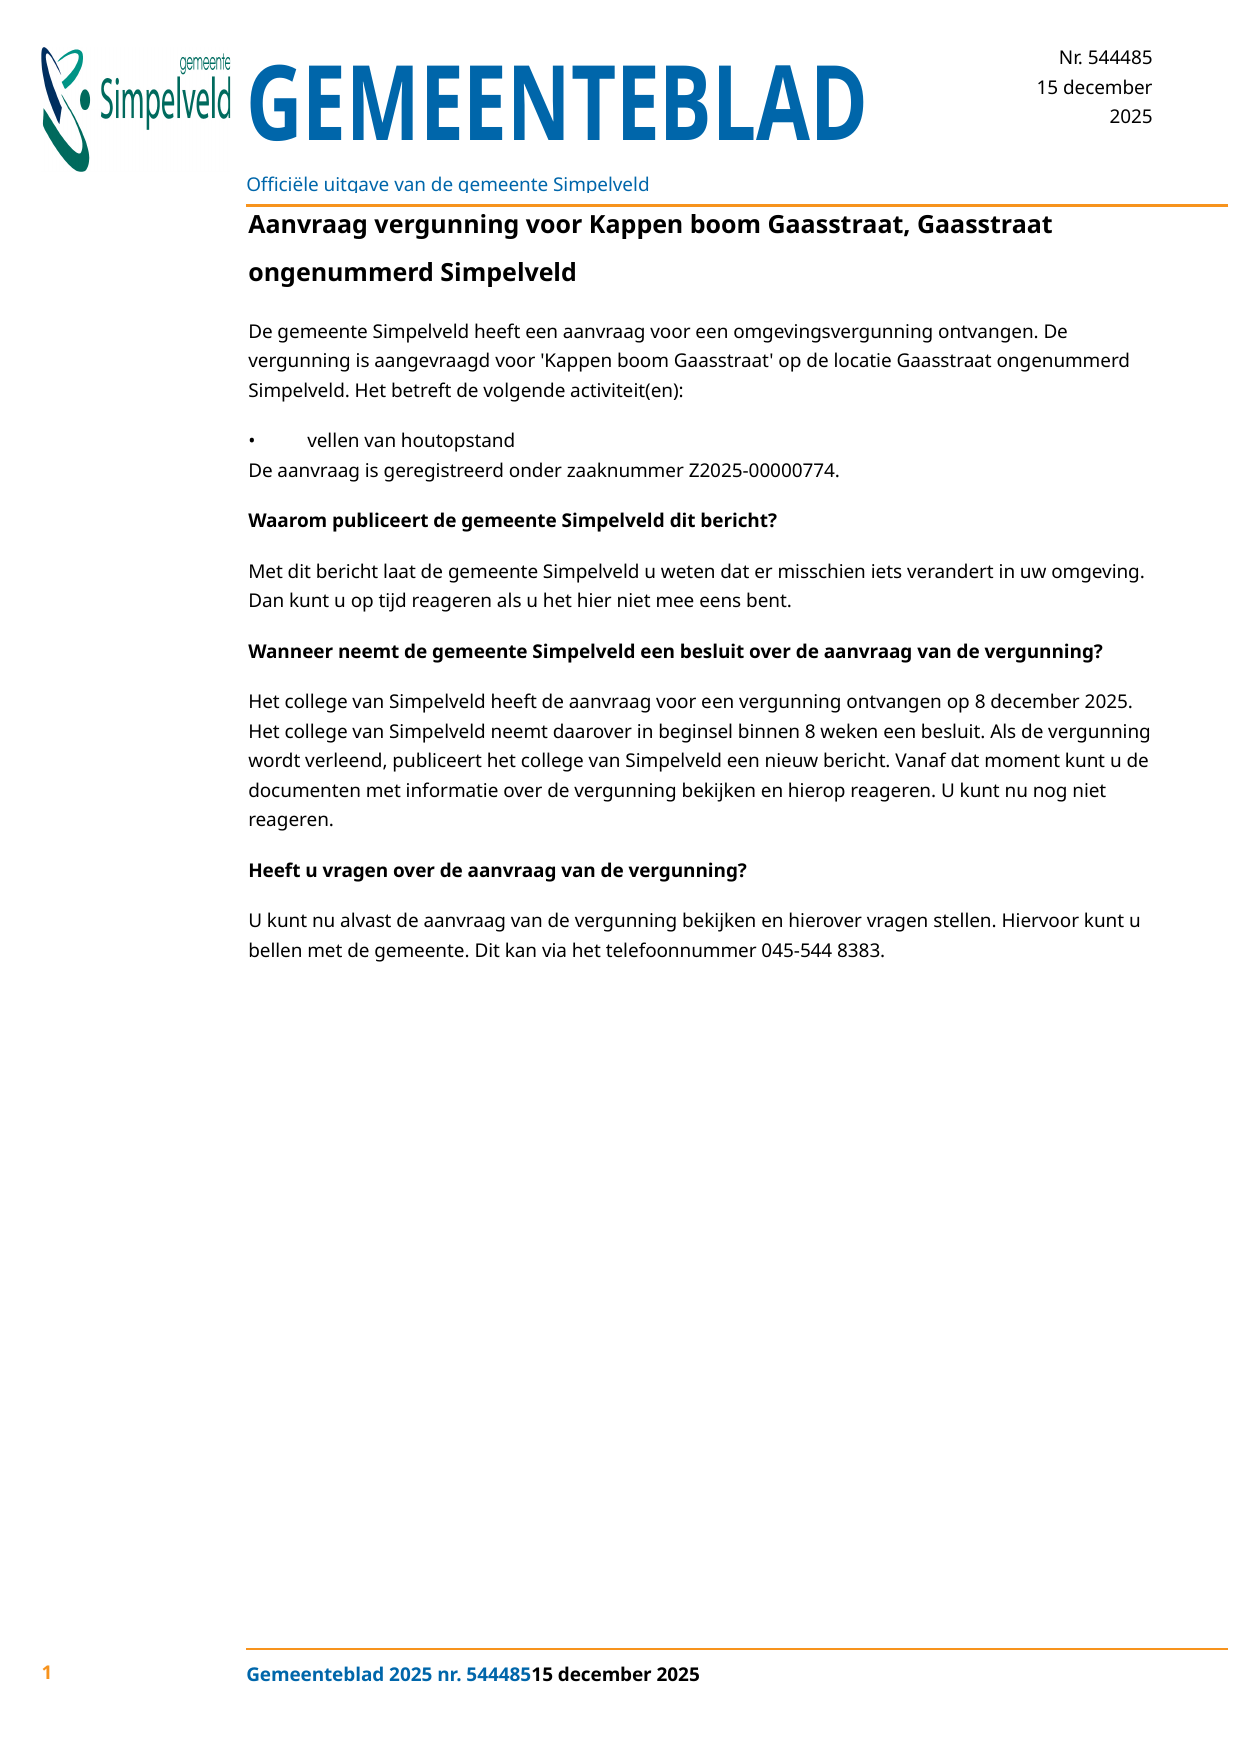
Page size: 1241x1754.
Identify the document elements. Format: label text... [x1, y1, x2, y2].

text Heeft u vragen over de aanvraag van de vergunning? [248, 857, 1152, 883]
picture [41, 47, 231, 172]
text Het college van Simpelveld heeft de aanvraag voor een vergunning ontvangen op 8 december 2025. Het college van Simpelveld neemt daarover in beginsel binnen 8 weken een besluit. Als de vergunning wordt verleend, publiceert het college van Simpelveld een nieuw bericht. Vanaf dat moment kunt u de documenten met informatie over de vergunning bekijken en hierop reageren. U kunt nu nog niet reageren. [248, 688, 1152, 832]
list vellen van houtopstand [248, 427, 1152, 453]
text U kunt nu alvast de aanvraag van de vergunning bekijken en hierover vragen stellen. Hiervoor kunt u bellen met de gemeente. Dit kan via het telefoonnummer 045-544 8383. [248, 907, 1152, 963]
text Waarom publiceert de gemeente Simpelveld dit bericht? [248, 507, 1152, 533]
text Wanneer neemt de gemeente Simpelveld een besluit over de aanvraag van de vergunning? [248, 638, 1152, 664]
text De gemeente Simpelveld heeft een aanvraag voor een omgevingsvergunning ontvangen. De vergunning is aangevraagd voor 'Kappen boom Gaasstraat' op de locatie Gaasstraat ongenummerd Simpelveld. Het betreft de volgende activiteit(en): [248, 318, 1152, 403]
text Aanvraag vergunning voor Kappen boom Gaasstraat, Gaasstraat ongenummerd Simpelveld [248, 207, 1152, 288]
text Met dit bericht laat de gemeente Simpelveld u weten dat er misschien iets verandert in uw omgeving. Dan kunt u op tijd reageren als u het hier niet mee eens bent. [248, 558, 1152, 613]
text De aanvraag is geregistreerd onder zaaknummer Z2025-00000774. [248, 457, 1152, 483]
